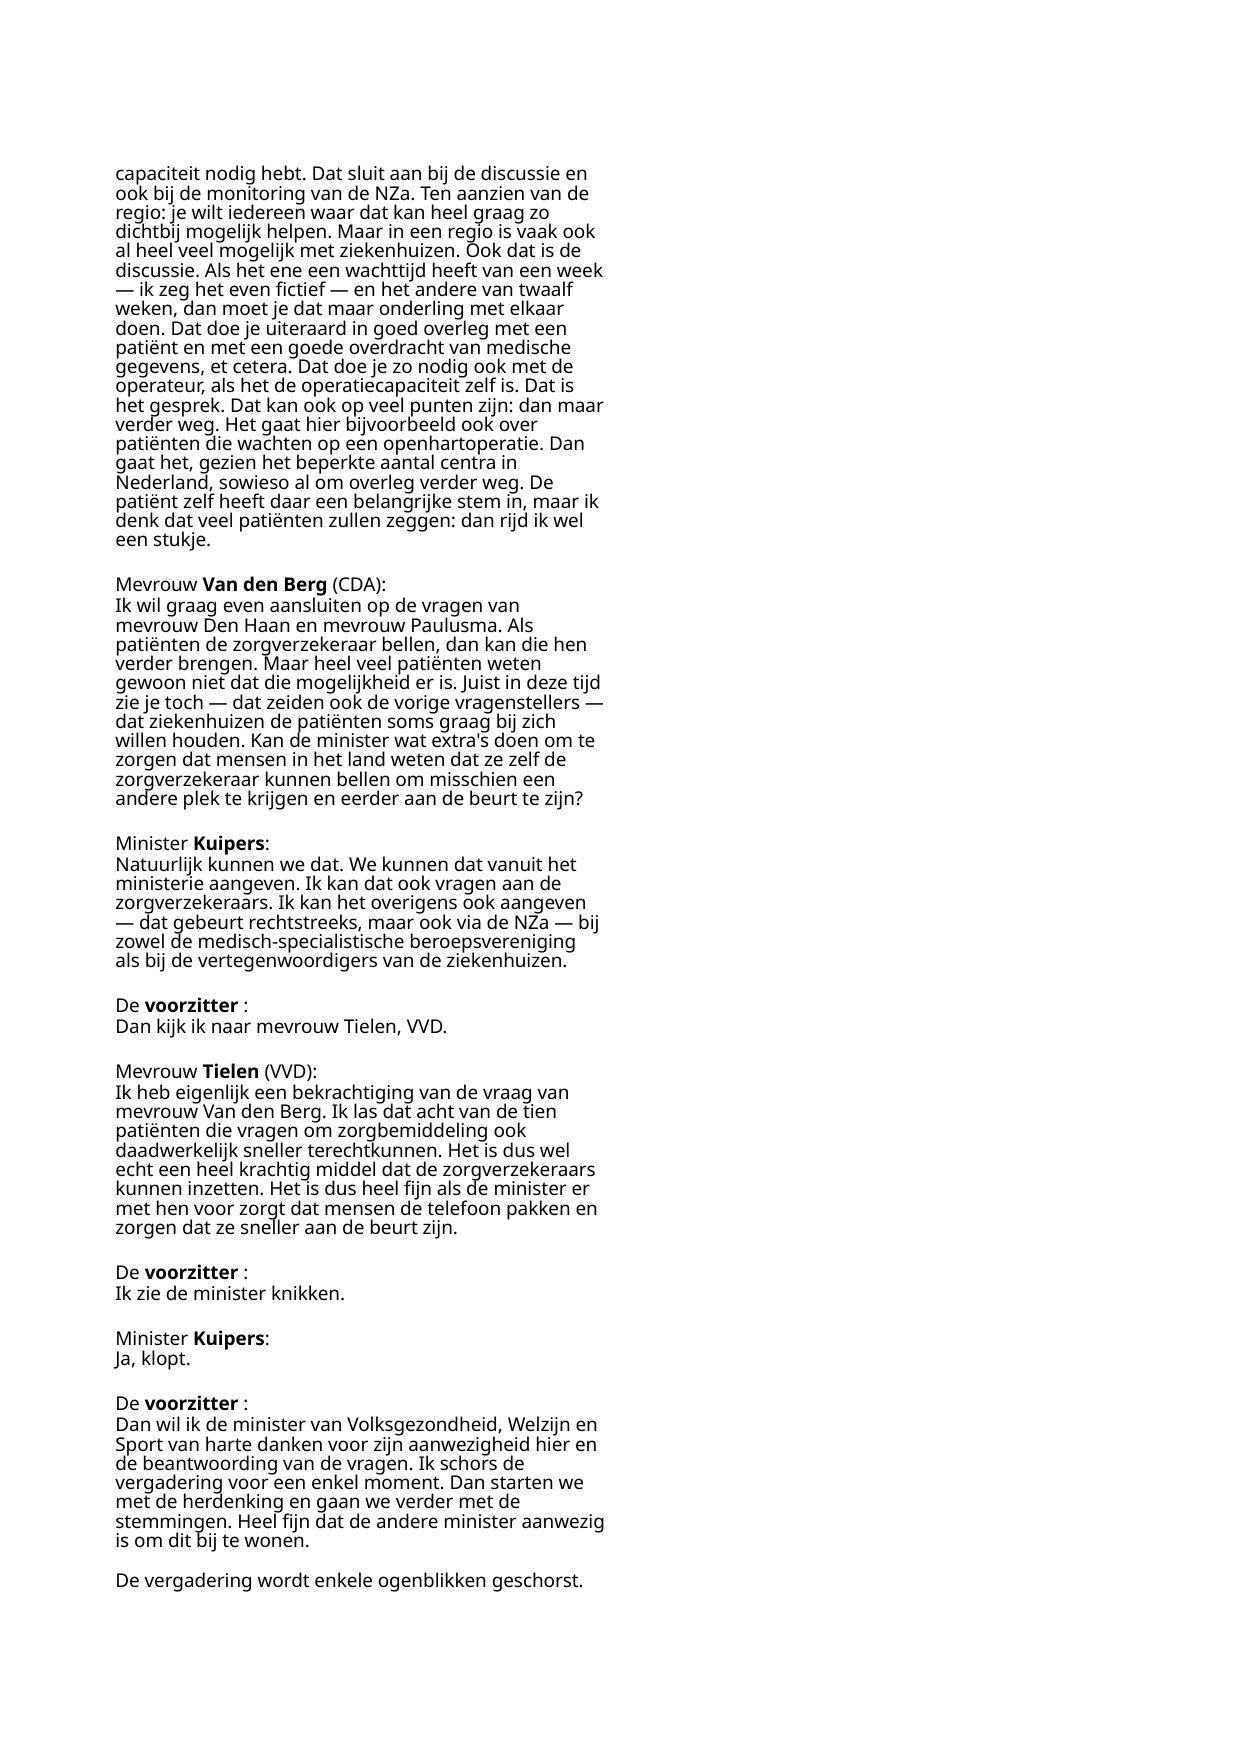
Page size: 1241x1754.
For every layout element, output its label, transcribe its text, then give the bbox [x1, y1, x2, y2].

text Mevrouw Tielen (VVD): [115, 1058, 605, 1084]
text Ja, klopt. [115, 1350, 605, 1370]
text De voorzitter : [115, 1259, 605, 1284]
text Ik zie de minister knikken. [115, 1284, 605, 1304]
text Natuurlijk kunnen we dat. We kunnen dat vanuit het ministerie aangeven. Ik kan dat ook vragen aan de zorgverzekeraars. Ik kan het overigens ook aangeven — dat gebeurt rechtstreeks, maar ook via de NZa — bij zowel de medisch-specialistische beroepsvereniging als bij de vertegenwoordigers van de ziekenhuizen. [115, 856, 605, 971]
text Minister Kuipers: [115, 830, 605, 856]
text Dan wil ik de minister van Volksgezondheid, Welzijn en Sport van harte danken voor zijn aanwezigheid hier en de beantwoording van de vragen. Ik schors de vergadering voor een enkel moment. Dan starten we met de herdenking en gaan we verder met de stemmingen. Heel fijn dat de andere minister aanwezig is om dit bij te wonen. [115, 1416, 605, 1551]
text capaciteit nodig hebt. Dat sluit aan bij de discussie en ook bij de monitoring van de NZa. Ten aanzien van de regio: je wilt iedereen waar dat kan heel graag zo dichtbij mogelijk helpen. Maar in een regio is vaak ook al heel veel mogelijk met ziekenhuizen. Ook dat is de discussie. Als het ene een wachttijd heeft van een week — ik zeg het even fictief — en het andere van twaalf weken, dan moet je dat maar onderling met elkaar doen. Dat doe je uiteraard in goed overleg met een patiënt en met een goede overdracht van medische gegevens, et cetera. Dat doe je zo nodig ook met de operateur, als het de operatiecapaciteit zelf is. Dat is het gesprek. Dat kan ook op veel punten zijn: dan maar verder weg. Het gaat hier bijvoorbeeld ook over patiënten die wachten op een openhartoperatie. Dan gaat het, gezien het beperkte aantal centra in Nederland, sowieso al om overleg verder weg. De patiënt zelf heeft daar een belangrijke stem in, maar ik denk dat veel patiënten zullen zeggen: dan rijd ik wel een stukje. [115, 165, 605, 551]
text Ik wil graag even aansluiten op de vragen van mevrouw Den Haan en mevrouw Paulusma. Als patiënten de zorgverzekeraar bellen, dan kan die hen verder brengen. Maar heel veel patiënten weten gewoon niet dat die mogelijkheid er is. Juist in deze tijd zie je toch — dat zeiden ook de vorige vragenstellers — dat ziekenhuizen de patiënten soms graag bij zich willen houden. Kan de minister wat extra's doen om te zorgen dat mensen in het land weten dat ze zelf de zorgverzekeraar kunnen bellen om misschien een andere plek te krijgen en eerder aan de beurt te zijn? [115, 597, 605, 809]
text Mevrouw Van den Berg (CDA): [115, 572, 605, 597]
text Minister Kuipers: [115, 1325, 605, 1350]
text Dan kijk ik naar mevrouw Tielen, VVD. [115, 1018, 605, 1037]
text De voorzitter : [115, 1391, 605, 1416]
text De vergadering wordt enkele ogenblikken geschorst. [115, 1572, 605, 1591]
text Ik heb eigenlijk een bekrachtiging van de vraag van mevrouw Van den Berg. Ik las dat acht van de tien patiënten die vragen om zorgbemiddeling ook daadwerkelijk sneller terechtkunnen. Het is dus wel echt een heel krachtig middel dat de zorgverzekeraars kunnen inzetten. Het is dus heel fijn als de minister er met hen voor zorgt dat mensen de telefoon pakken en zorgen dat ze sneller aan de beurt zijn. [115, 1084, 605, 1238]
text De voorzitter : [115, 992, 605, 1018]
